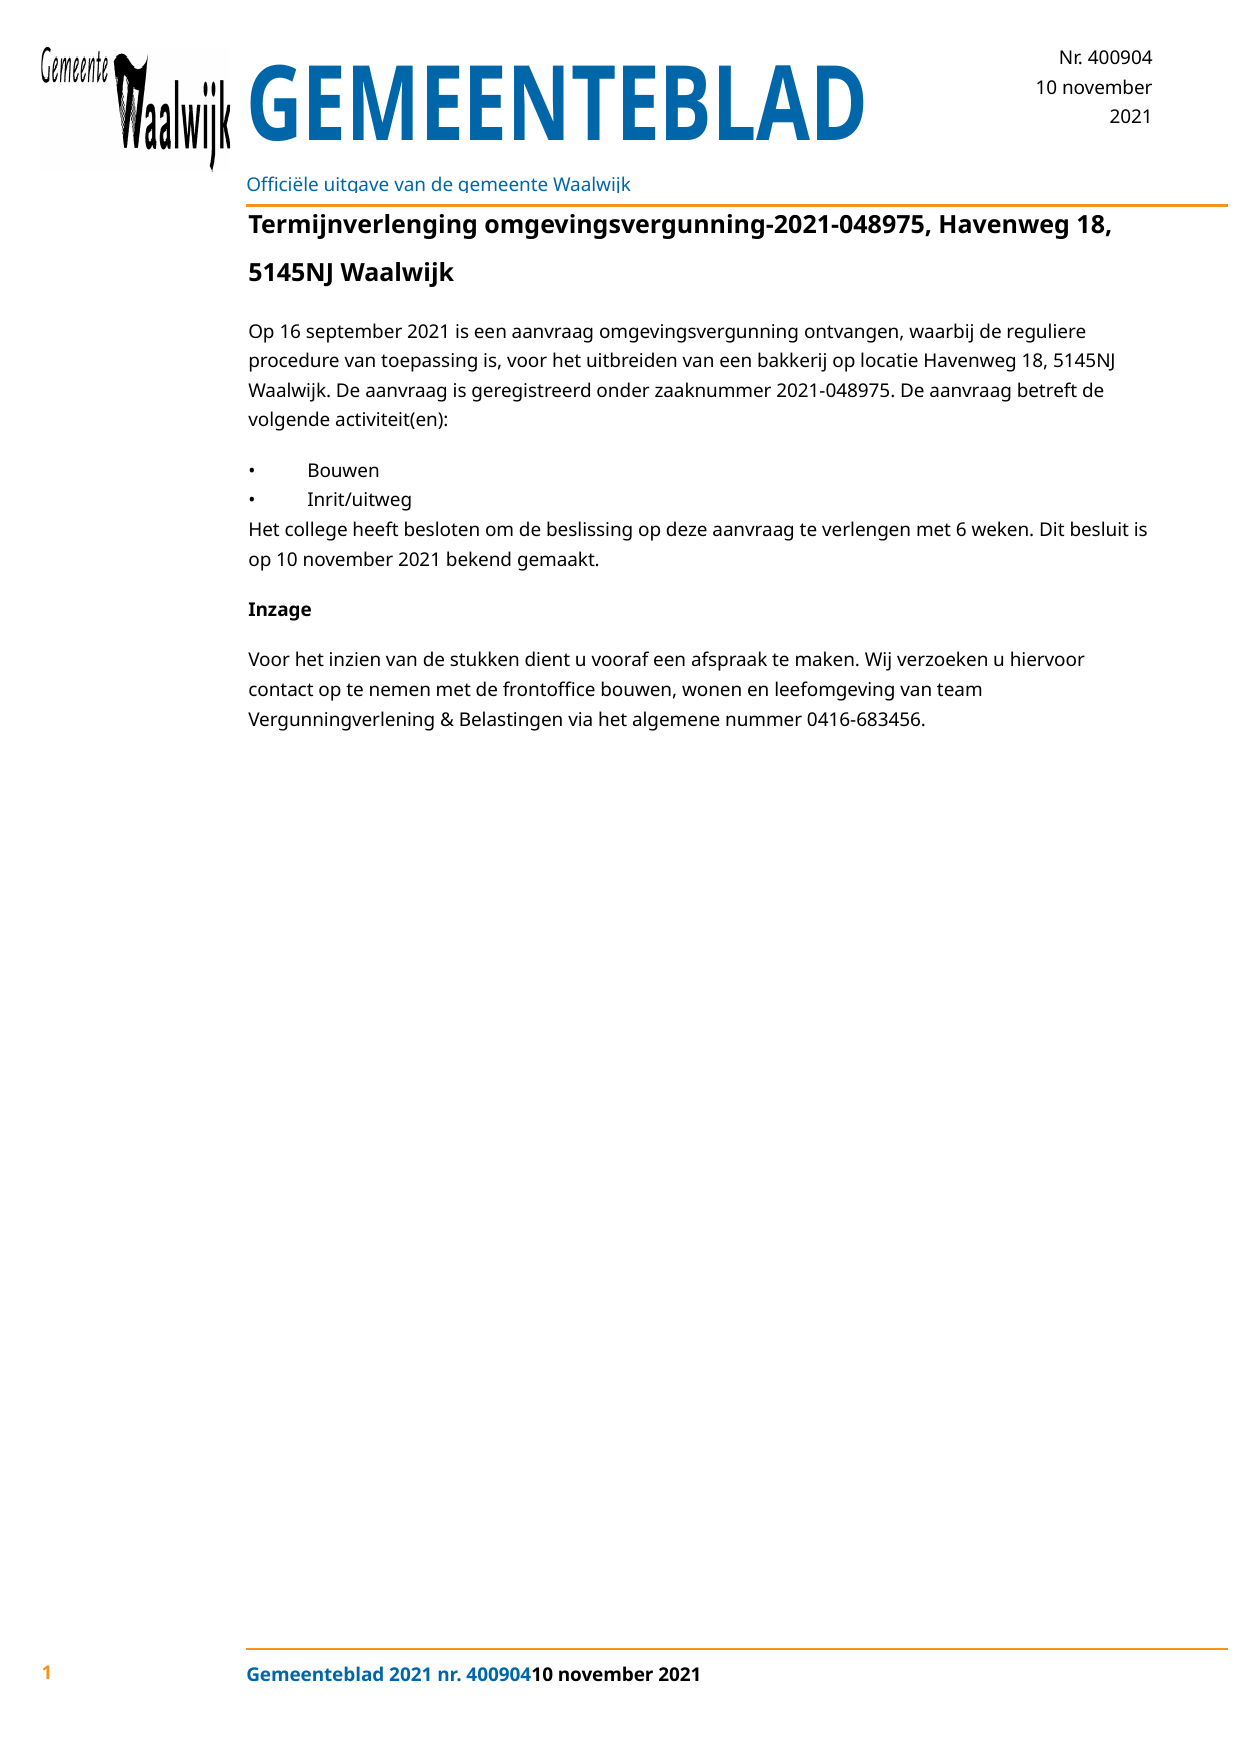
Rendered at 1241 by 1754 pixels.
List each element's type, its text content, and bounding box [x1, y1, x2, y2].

text Het college heeft besloten om de beslissing op deze aanvraag te verlengen met 6 weken. Dit besluit is op 10 november 2021 bekend gemaakt. [248, 516, 1152, 572]
text Termijnverlenging omgevingsvergunning-2021-048975, Havenweg 18, 5145NJ Waalwijk [248, 207, 1152, 288]
list Bouwen [248, 457, 1152, 483]
list Inrit/uitweg [248, 487, 1152, 512]
text Voor het inzien van de stukken dient u vooraf een afspraak te maken. Wij verzoeken u hiervoor contact op te nemen met de frontoffice bouwen, wonen en leefomgeving van team Vergunningverlening & Belastingen via het algemene nummer 0416-683456. [248, 647, 1152, 732]
picture [41, 47, 231, 172]
text Inzage [248, 596, 1152, 622]
text Op 16 september 2021 is een aanvraag omgevingsvergunning ontvangen, waarbij de reguliere procedure van toepassing is, voor het uitbreiden van een bakkerij op locatie Havenweg 18, 5145NJ Waalwijk. De aanvraag is geregistreerd onder zaaknummer 2021-048975. De aanvraag betreft de volgende activiteit(en): [248, 318, 1152, 432]
